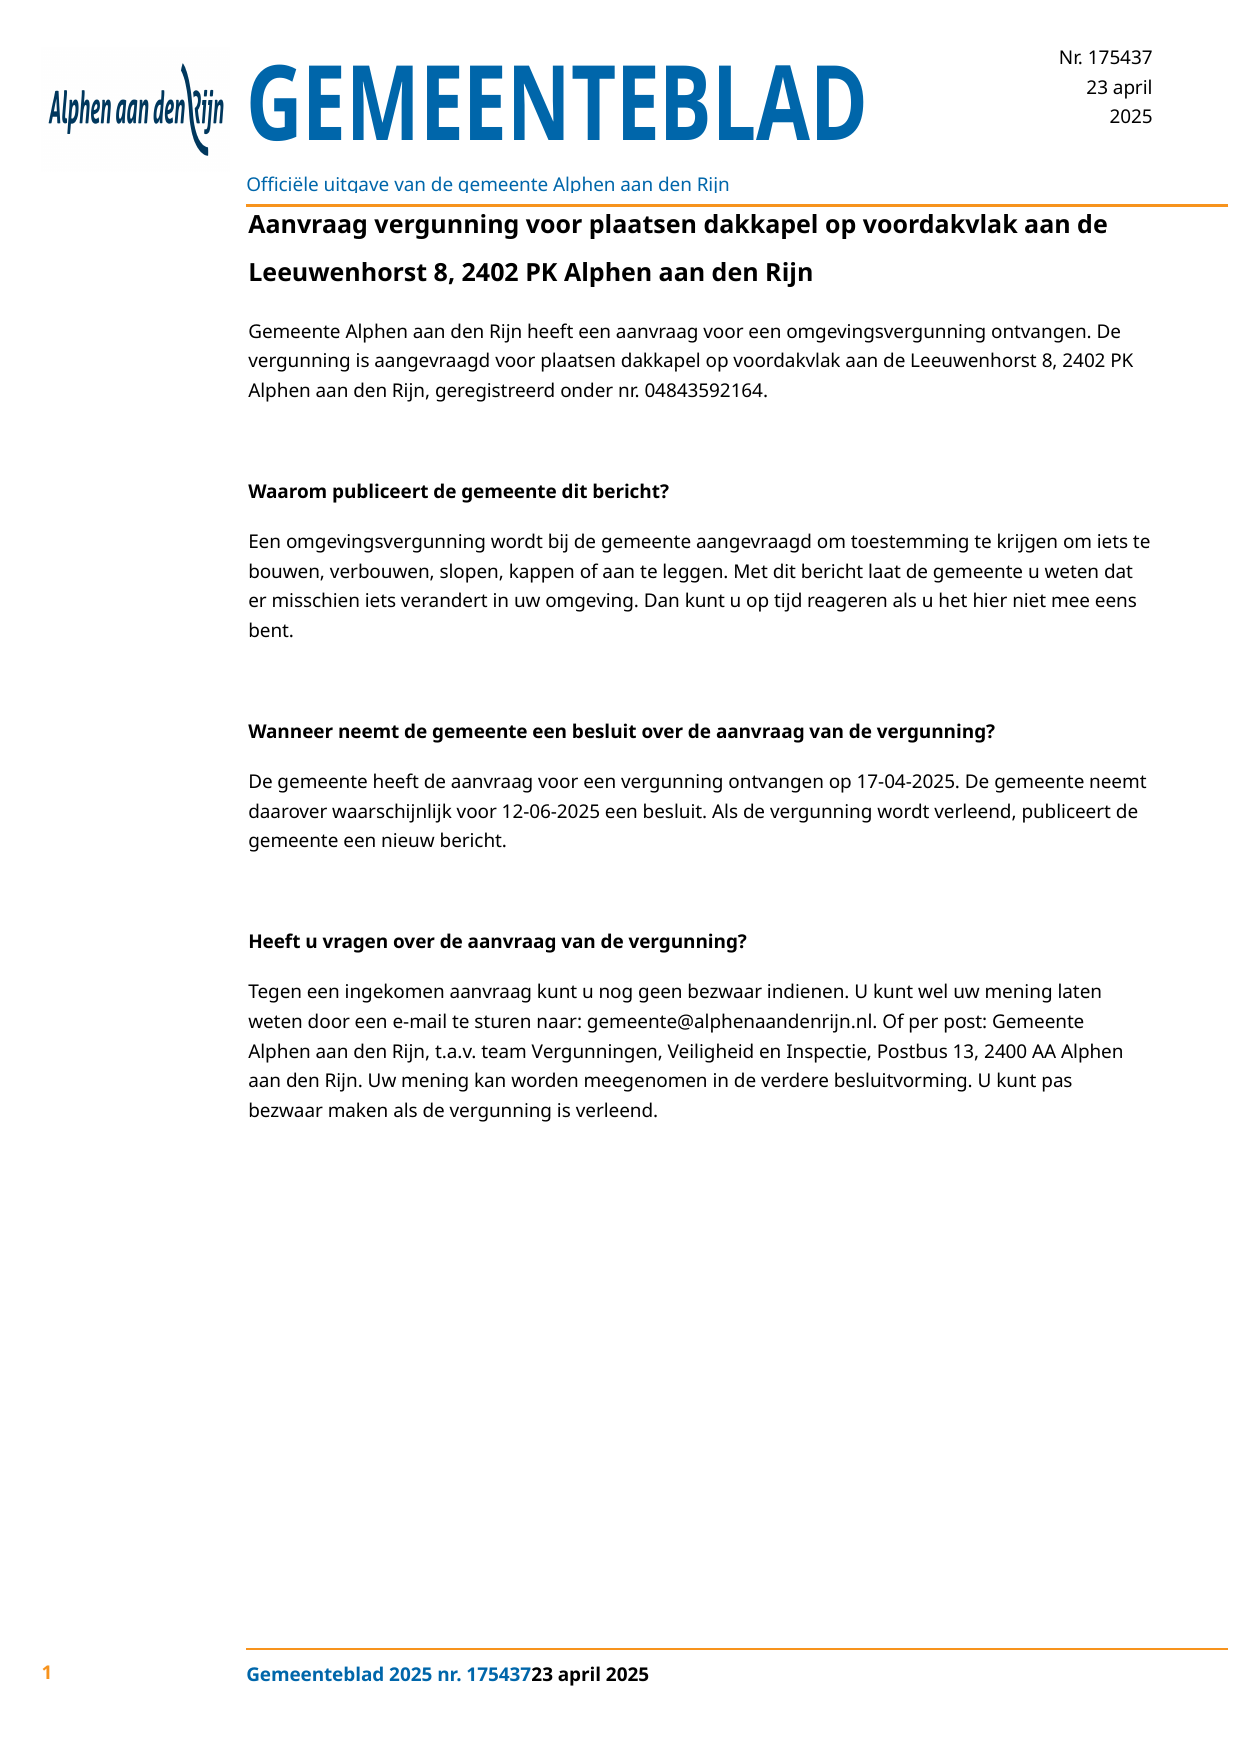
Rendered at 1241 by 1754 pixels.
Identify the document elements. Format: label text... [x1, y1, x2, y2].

picture [41, 47, 231, 172]
text Een omgevingsvergunning wordt bij de gemeente aangevraagd om toestemming te krijgen om iets te bouwen, verbouwen, slopen, kappen of aan te leggen. Met dit bericht laat de gemeente u weten dat er misschien iets verandert in uw omgeving. Dan kunt u op tijd reageren als u het hier niet mee eens bent. [248, 528, 1152, 643]
text Gemeente Alphen aan den Rijn heeft een aanvraag voor een omgevingsvergunning ontvangen. De vergunning is aangevraagd voor plaatsen dakkapel op voordakvlak aan de Leeuwenhorst 8, 2402 PK Alphen aan den Rijn, geregistreerd onder nr. 04843592164. [248, 318, 1152, 403]
text Heeft u vragen over de aanvraag van de vergunning? [248, 928, 1152, 954]
text Waarom publiceert de gemeente dit bericht? [248, 478, 1152, 504]
text Aanvraag vergunning voor plaatsen dakkapel op voordakvlak aan de Leeuwenhorst 8, 2402 PK Alphen aan den Rijn [248, 207, 1152, 288]
text Wanneer neemt de gemeente een besluit over de aanvraag van de vergunning? [248, 718, 1152, 744]
text Tegen een ingekomen aanvraag kunt u nog geen bezwaar indienen. U kunt wel uw mening laten weten door een e-mail te sturen naar: gemeente@alphenaandenrijn.nl. Of per post: Gemeente Alphen aan den Rijn, t.a.v. team Vergunningen, Veiligheid en Inspectie, Postbus 13, 2400 AA Alphen aan den Rijn. Uw mening kan worden meegenomen in de verdere besluitvorming. U kunt pas bezwaar maken als de vergunning is verleend. [248, 979, 1152, 1123]
text De gemeente heeft de aanvraag voor een vergunning ontvangen op 17-04-2025. De gemeente neemt daarover waarschijnlijk voor 12-06-2025 een besluit. Als de vergunning wordt verleend, publiceert de gemeente een nieuw bericht. [248, 768, 1152, 853]
